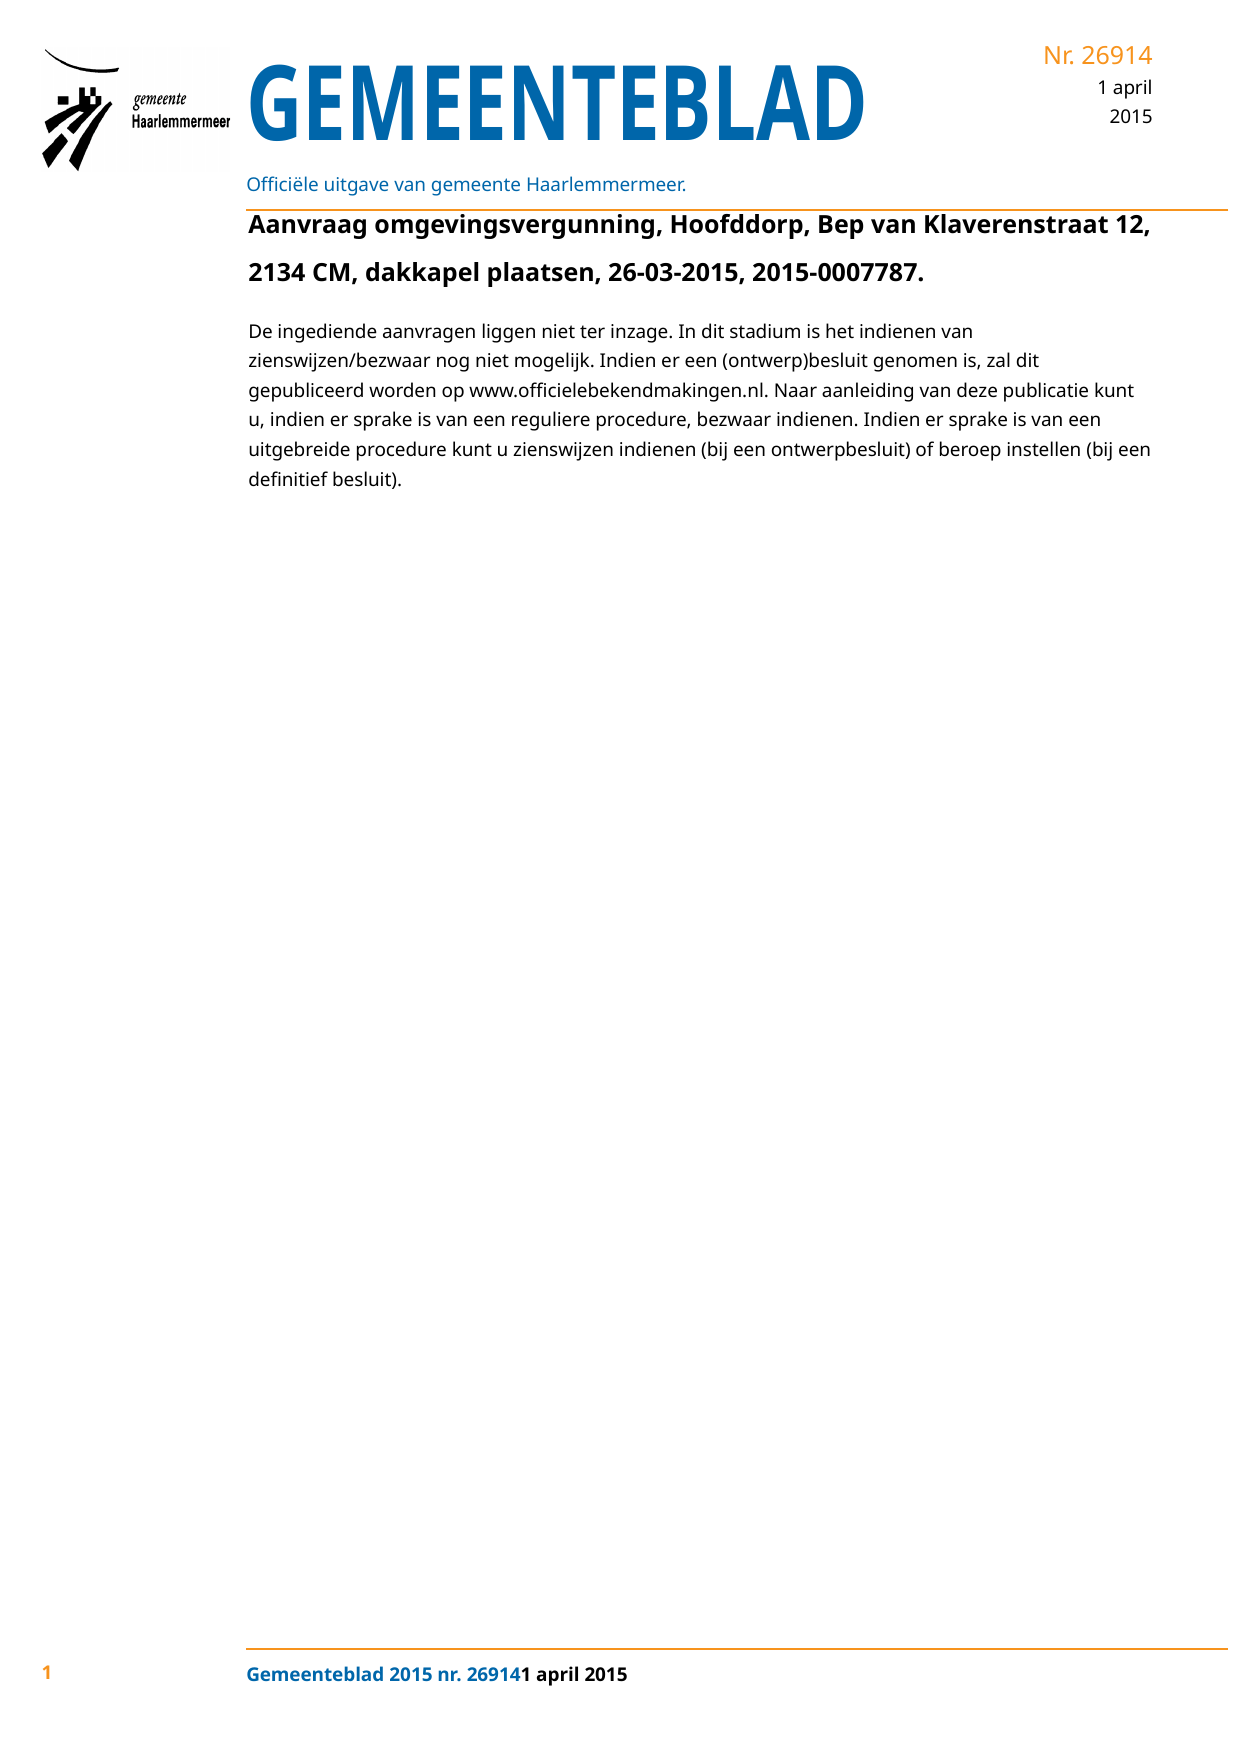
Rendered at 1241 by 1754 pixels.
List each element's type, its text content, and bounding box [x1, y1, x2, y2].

text De ingediende aanvragen liggen niet ter inzage. In dit stadium is het indienen van zienswijzen/bezwaar nog niet mogelijk. Indien er een (ontwerp)besluit genomen is, zal dit gepubliceerd worden op www.officielebekendmakingen.nl. Naar aanleiding van deze publicatie kunt u, indien er sprake is van een reguliere procedure, bezwaar indienen. Indien er sprake is van een uitgebreide procedure kunt u zienswijzen indienen (bij een ontwerpbesluit) of beroep instellen (bij een definitief besluit). [248, 318, 1152, 492]
text Aanvraag omgevingsvergunning, Hoofddorp, Bep van Klaverenstraat 12, 2134 CM, dakkapel plaatsen, 26-03-2015, 2015-0007787. [248, 211, 1152, 288]
picture [41, 47, 231, 172]
